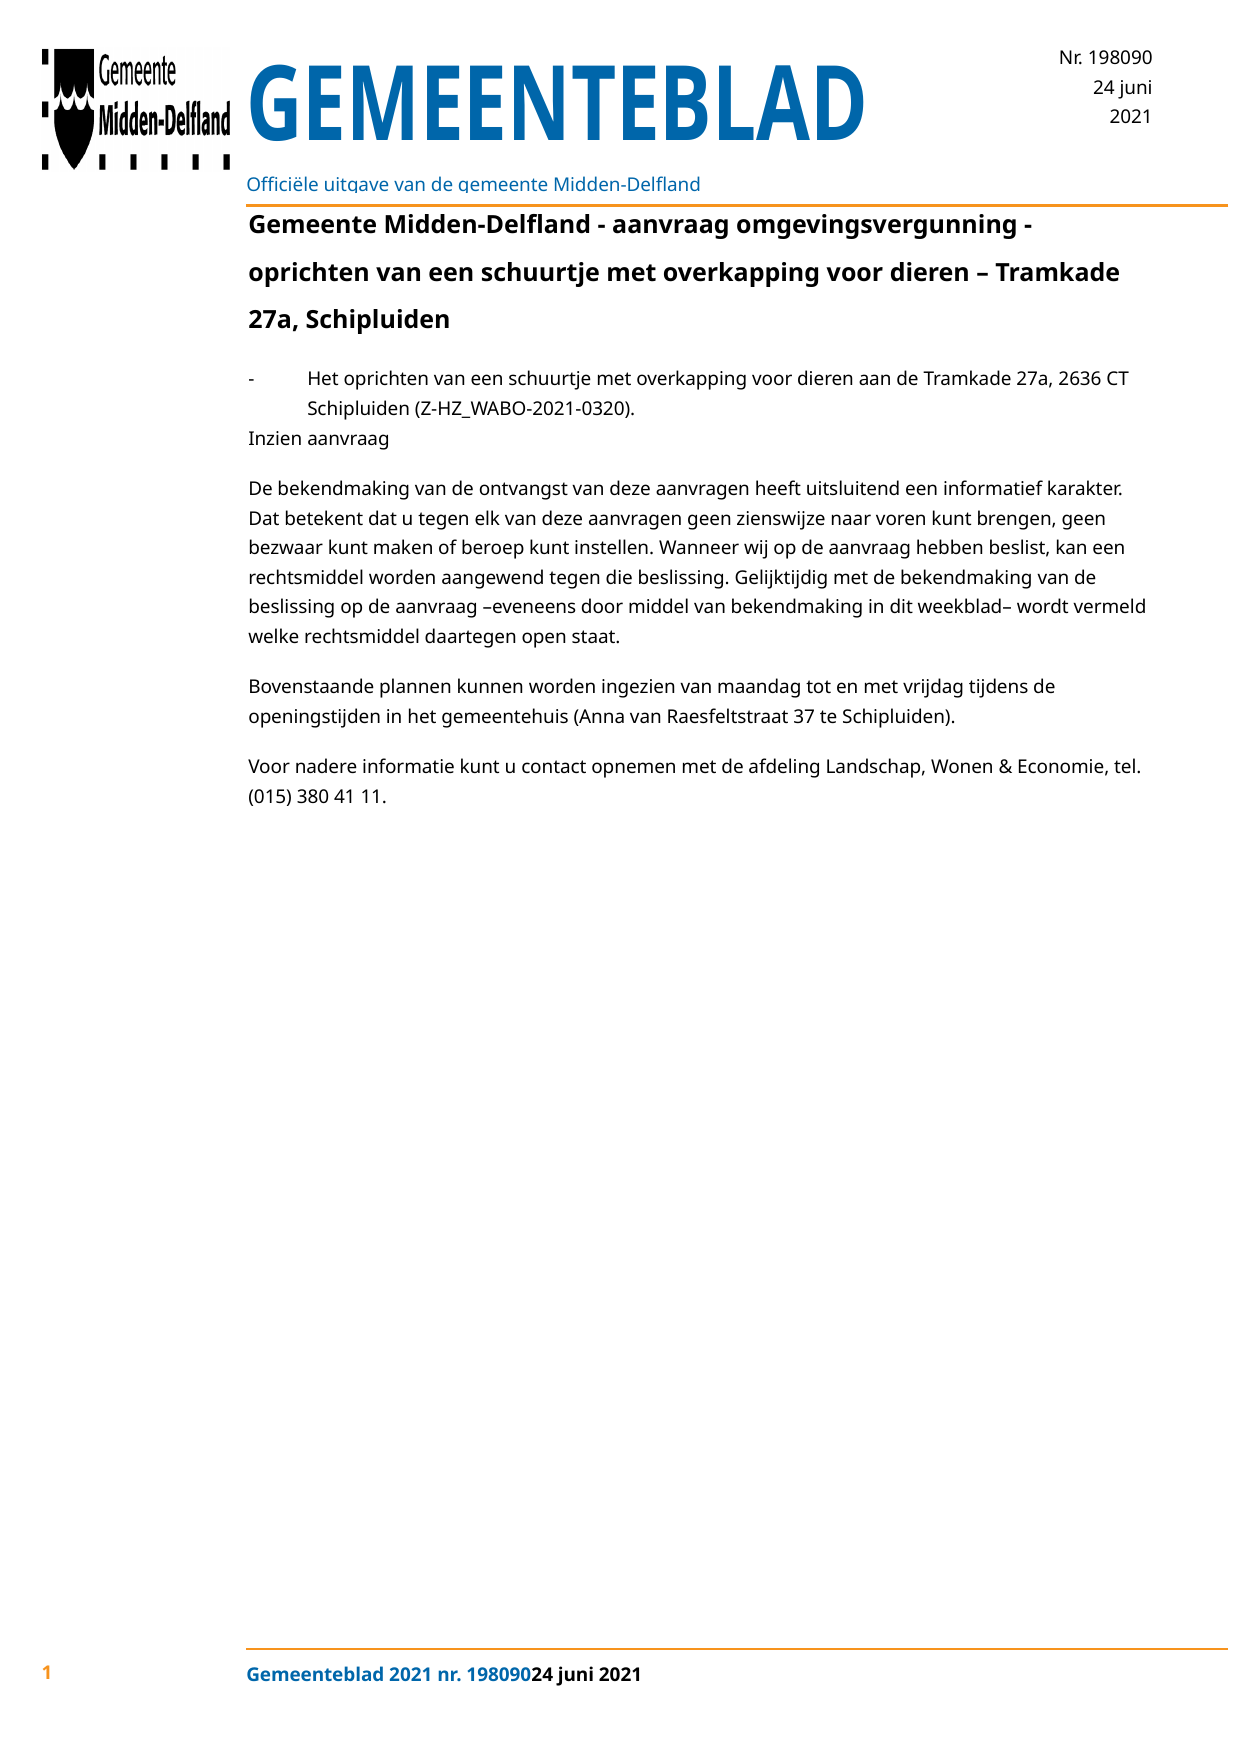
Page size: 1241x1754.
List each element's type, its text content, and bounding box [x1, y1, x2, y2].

picture [41, 47, 231, 172]
text Bovenstaande plannen kunnen worden ingezien van maandag tot en met vrijdag tijdens de openingstijden in het gemeentehuis (Anna van Raesfeltstraat 37 te Schipluiden). [248, 673, 1152, 729]
text Voor nadere informatie kunt u contact opnemen met de afdeling Landschap, Wonen & Economie, tel. (015) 380 41 11. [248, 753, 1152, 809]
text Inzien aanvraag [248, 425, 1152, 450]
text De bekendmaking van de ontvangst van deze aanvragen heeft uitsluitend een informatief karakter. Dat betekent dat u tegen elk van deze aanvragen geen zienswijze naar voren kunt brengen, geen bezwaar kunt maken of beroep kunt instellen. Wanneer wij op de aanvraag hebben beslist, kan een rechtsmiddel worden aangewend tegen die beslissing. Gelijktijdig met de bekendmaking van de beslissing op de aanvraag –eveneens door middel van bekendmaking in dit weekblad– wordt vermeld welke rechtsmiddel daartegen open staat. [248, 475, 1152, 649]
text Gemeente Midden-Delfland - aanvraag omgevingsvergunning - oprichten van een schuurtje met overkapping voor dieren – Tramkade 27a, Schipluiden [248, 207, 1152, 336]
list Het oprichten van een schuurtje met overkapping voor dieren aan de Tramkade 27a, 2636 CT Schipluiden (Z-HZ_WABO-2021-0320). [248, 366, 1152, 421]
